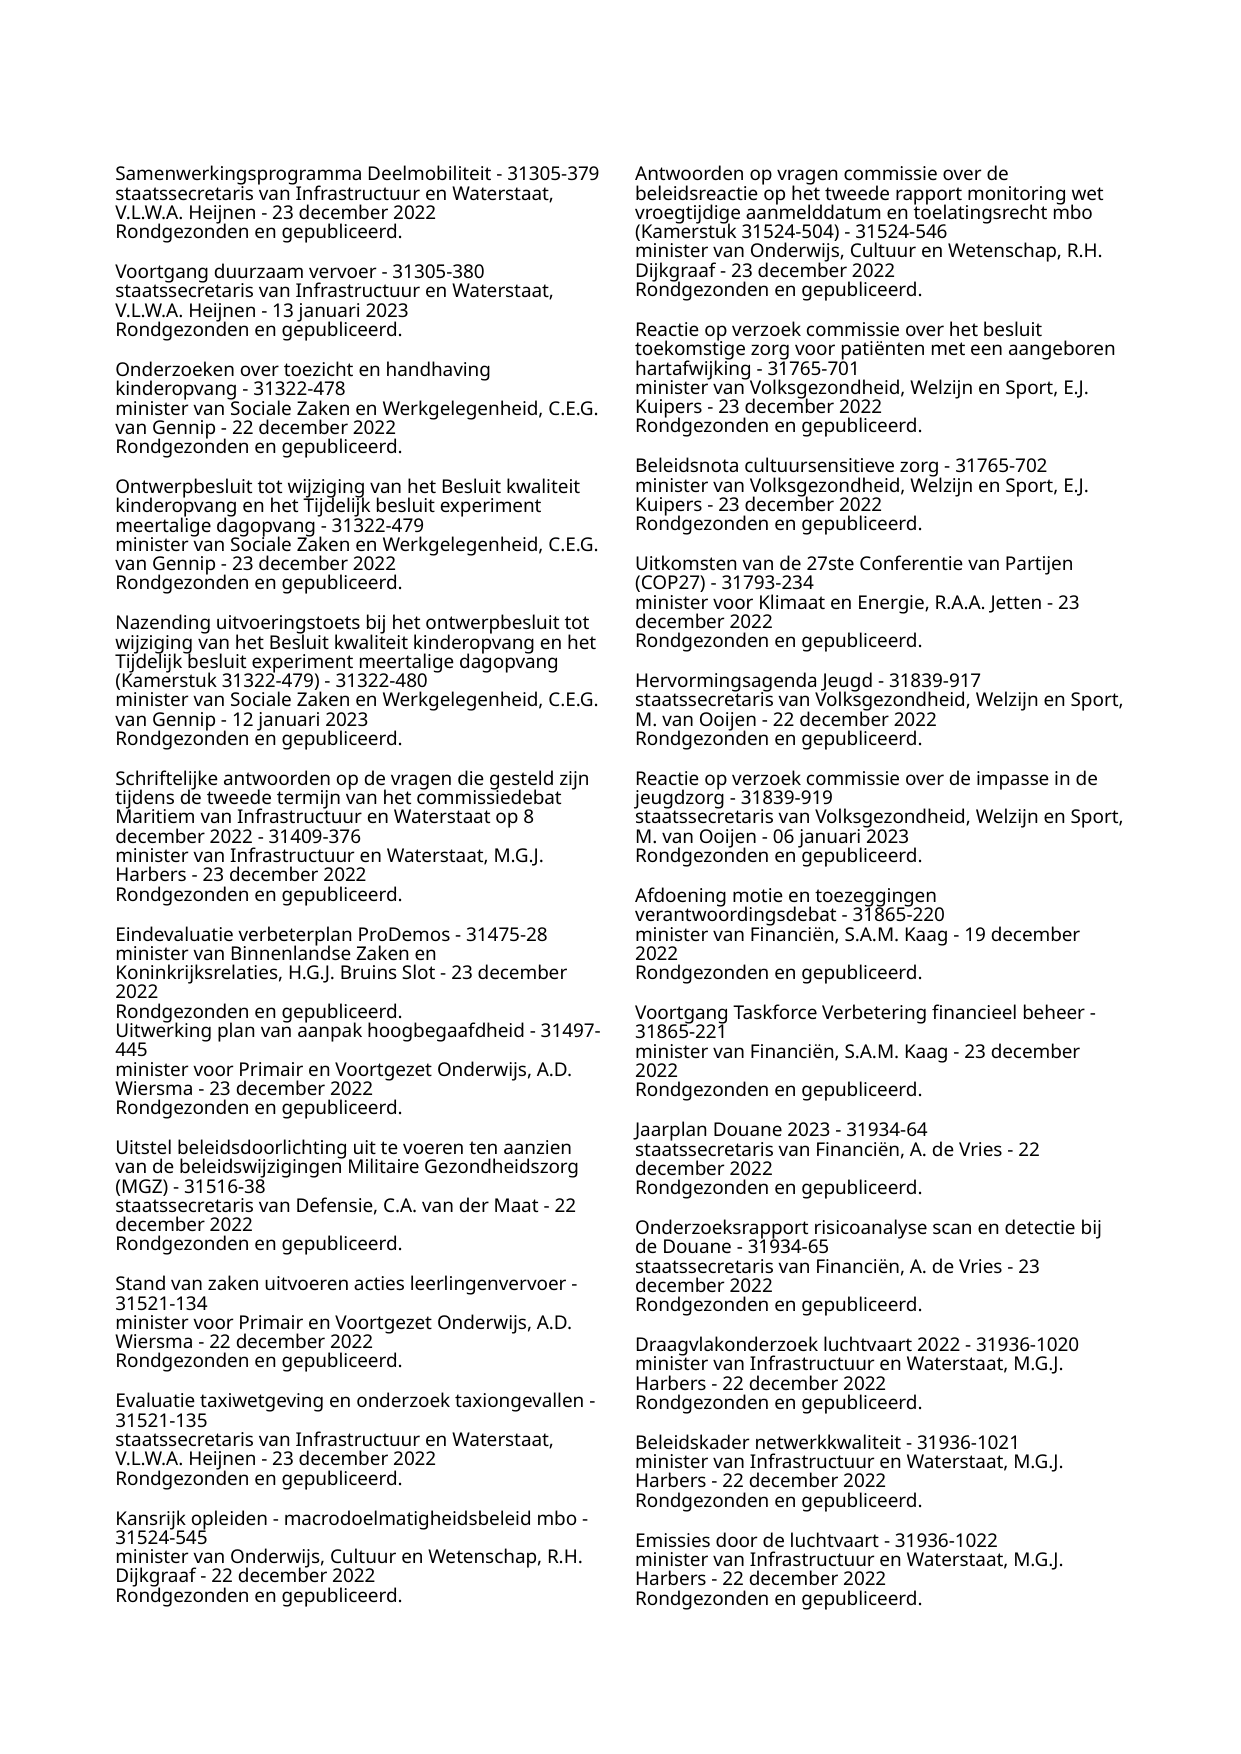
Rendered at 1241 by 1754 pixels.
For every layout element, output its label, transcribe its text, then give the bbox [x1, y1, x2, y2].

text Rondgezonden en gepubliceerd. [115, 886, 605, 905]
text Rondgezonden en gepubliceerd. [115, 438, 605, 457]
text Rondgezonden en gepubliceerd. [635, 847, 1125, 866]
text Stand van zaken uitvoeren acties leerlingenvervoer - 31521-134 [115, 1275, 605, 1314]
text Rondgezonden en gepubliceerd. [115, 1235, 605, 1255]
text minister van Sociale Zaken en Werkgelegenheid, C.E.G. van Gennip - 23 december 2022 [115, 536, 605, 574]
text Beleidskader netwerkkwaliteit - 31936-1021 [635, 1434, 1125, 1453]
text Reactie op verzoek commissie over het besluit toekomstige zorg voor patiënten met een aangeboren hartafwijking - 31765-701 [635, 321, 1125, 379]
text Rondgezonden en gepubliceerd. [635, 515, 1125, 534]
text Rondgezonden en gepubliceerd. [635, 632, 1125, 651]
text Rondgezonden en gepubliceerd. [115, 1469, 605, 1489]
text staatssecretaris van Infrastructuur en Waterstaat, V.L.W.A. Heijnen - 13 januari 2023 [115, 282, 605, 321]
text minister van Infrastructuur en Waterstaat, M.G.J. Harbers - 22 december 2022 [635, 1551, 1125, 1589]
text minister van Sociale Zaken en Werkgelegenheid, C.E.G. van Gennip - 12 januari 2023 [115, 691, 605, 730]
text Rondgezonden en gepubliceerd. [635, 1589, 1125, 1609]
text minister voor Klimaat en Energie, R.A.A. Jetten - 23 december 2022 [635, 594, 1125, 632]
text minister van Binnenlandse Zaken en Koninkrijksrelaties, H.G.J. Bruins Slot - 23 december 2022 [115, 945, 605, 1003]
text Rondgezonden en gepubliceerd. [115, 1099, 605, 1118]
text minister van Volksgezondheid, Welzijn en Sport, E.J. Kuipers - 23 december 2022 [635, 379, 1125, 417]
text minister van Onderwijs, Cultuur en Wetenschap, R.H. Dijkgraaf - 23 december 2022 [635, 242, 1125, 281]
text Rondgezonden en gepubliceerd. [115, 1587, 605, 1606]
text Schriftelijke antwoorden op de vragen die gesteld zijn tijdens de tweede termijn van het commissiedebat Maritiem van Infrastructuur en Waterstaat op 8 december 2022 - 31409-376 [115, 770, 605, 847]
text staatssecretaris van Volksgezondheid, Welzijn en Sport, M. van Ooijen - 06 januari 2023 [635, 808, 1125, 847]
text minister van Sociale Zaken en Werkgelegenheid, C.E.G. van Gennip - 22 december 2022 [115, 399, 605, 438]
text minister voor Primair en Voortgezet Onderwijs, A.D. Wiersma - 22 december 2022 [115, 1314, 605, 1352]
text Onderzoeksrapport risicoanalyse scan en detectie bij de Douane - 31934-65 [635, 1219, 1125, 1258]
text Rondgezonden en gepubliceerd. [635, 281, 1125, 300]
text Rondgezonden en gepubliceerd. [635, 417, 1125, 437]
text staatssecretaris van Financiën, A. de Vries - 23 december 2022 [635, 1258, 1125, 1296]
text minister van Financiën, S.A.M. Kaag - 23 december 2022 [635, 1043, 1125, 1081]
text Hervormingsagenda Jeugd - 31839-917 [635, 672, 1125, 691]
text Rondgezonden en gepubliceerd. [635, 964, 1125, 983]
text Draagvlakonderzoek luchtvaart 2022 - 31936-1020 [635, 1336, 1125, 1355]
text Emissies door de luchtvaart - 31936-1022 [635, 1532, 1125, 1551]
text staatssecretaris van Infrastructuur en Waterstaat, V.L.W.A. Heijnen - 23 december 2022 [115, 1431, 605, 1469]
text Rondgezonden en gepubliceerd. [635, 1492, 1125, 1511]
text Antwoorden op vragen commissie over de beleidsreactie op het tweede rapport monitoring wet vroegtijdige aanmelddatum en toelatingsrecht mbo (Kamerstuk 31524-504) - 31524-546 [635, 165, 1125, 242]
text Evaluatie taxiwetgeving en onderzoek taxiongevallen - 31521-135 [115, 1392, 605, 1431]
text Samenwerkingsprogramma Deelmobiliteit - 31305-379 [115, 165, 605, 184]
text staatssecretaris van Financiën, A. de Vries - 22 december 2022 [635, 1141, 1125, 1179]
text Rondgezonden en gepubliceerd. [115, 730, 605, 749]
text Rondgezonden en gepubliceerd. [635, 1081, 1125, 1101]
text minister voor Primair en Voortgezet Onderwijs, A.D. Wiersma - 23 december 2022 [115, 1061, 605, 1099]
text Kansrijk opleiden - macrodoelmatigheidsbeleid mbo - 31524-545 [115, 1509, 605, 1548]
text minister van Volksgezondheid, Welzijn en Sport, E.J. Kuipers - 23 december 2022 [635, 477, 1125, 515]
text minister van Infrastructuur en Waterstaat, M.G.J. Harbers - 23 december 2022 [115, 847, 605, 886]
text Rondgezonden en gepubliceerd. [115, 1003, 605, 1022]
text minister van Onderwijs, Cultuur en Wetenschap, R.H. Dijkgraaf - 22 december 2022 [115, 1548, 605, 1587]
text Onderzoeken over toezicht en handhaving kinderopvang - 31322-478 [115, 361, 605, 399]
text Uitstel beleidsdoorlichting uit te voeren ten aanzien van de beleidswijzigingen Militaire Gezondheidszorg (MGZ) - 31516-38 [115, 1139, 605, 1197]
text Uitwerking plan van aanpak hoogbegaafdheid - 31497-445 [115, 1022, 605, 1061]
text minister van Financiën, S.A.M. Kaag - 19 december 2022 [635, 926, 1125, 964]
text minister van Infrastructuur en Waterstaat, M.G.J. Harbers - 22 december 2022 [635, 1355, 1125, 1394]
text staatssecretaris van Infrastructuur en Waterstaat, V.L.W.A. Heijnen - 23 december 2022 [115, 184, 605, 223]
text Rondgezonden en gepubliceerd. [635, 1394, 1125, 1413]
text Beleidsnota cultuursensitieve zorg - 31765-702 [635, 457, 1125, 477]
text Rondgezonden en gepubliceerd. [115, 574, 605, 594]
text minister van Infrastructuur en Waterstaat, M.G.J. Harbers - 22 december 2022 [635, 1453, 1125, 1492]
text Voortgang duurzaam vervoer - 31305-380 [115, 263, 605, 282]
text Rondgezonden en gepubliceerd. [115, 321, 605, 340]
text Jaarplan Douane 2023 - 31934-64 [635, 1121, 1125, 1141]
text Ontwerpbesluit tot wijziging van het Besluit kwaliteit kinderopvang en het Tijdelijk besluit experiment meertalige dagopvang - 31322-479 [115, 478, 605, 536]
text Rondgezonden en gepubliceerd. [115, 1352, 605, 1372]
text Rondgezonden en gepubliceerd. [635, 730, 1125, 749]
text Reactie op verzoek commissie over de impasse in de jeugdzorg - 31839-919 [635, 770, 1125, 808]
text Eindevaluatie verbeterplan ProDemos - 31475-28 [115, 926, 605, 945]
text Rondgezonden en gepubliceerd. [635, 1296, 1125, 1315]
text Afdoening motie en toezeggingen verantwoordingsdebat - 31865-220 [635, 887, 1125, 926]
text staatssecretaris van Volksgezondheid, Welzijn en Sport, M. van Ooijen - 22 december 2022 [635, 691, 1125, 730]
text Uitkomsten van de 27ste Conferentie van Partijen (COP27) - 31793-234 [635, 555, 1125, 594]
text Rondgezonden en gepubliceerd. [115, 223, 605, 242]
text Voortgang Taskforce Verbetering financieel beheer - 31865-221 [635, 1004, 1125, 1043]
text Nazending uitvoeringstoets bij het ontwerpbesluit tot wijziging van het Besluit kwaliteit kinderopvang en het Tijdelijk besluit experiment meertalige dagopvang (Kamerstuk 31322-479) - 31322-480 [115, 614, 605, 691]
text Rondgezonden en gepubliceerd. [635, 1179, 1125, 1198]
text staatssecretaris van Defensie, C.A. van der Maat - 22 december 2022 [115, 1197, 605, 1235]
